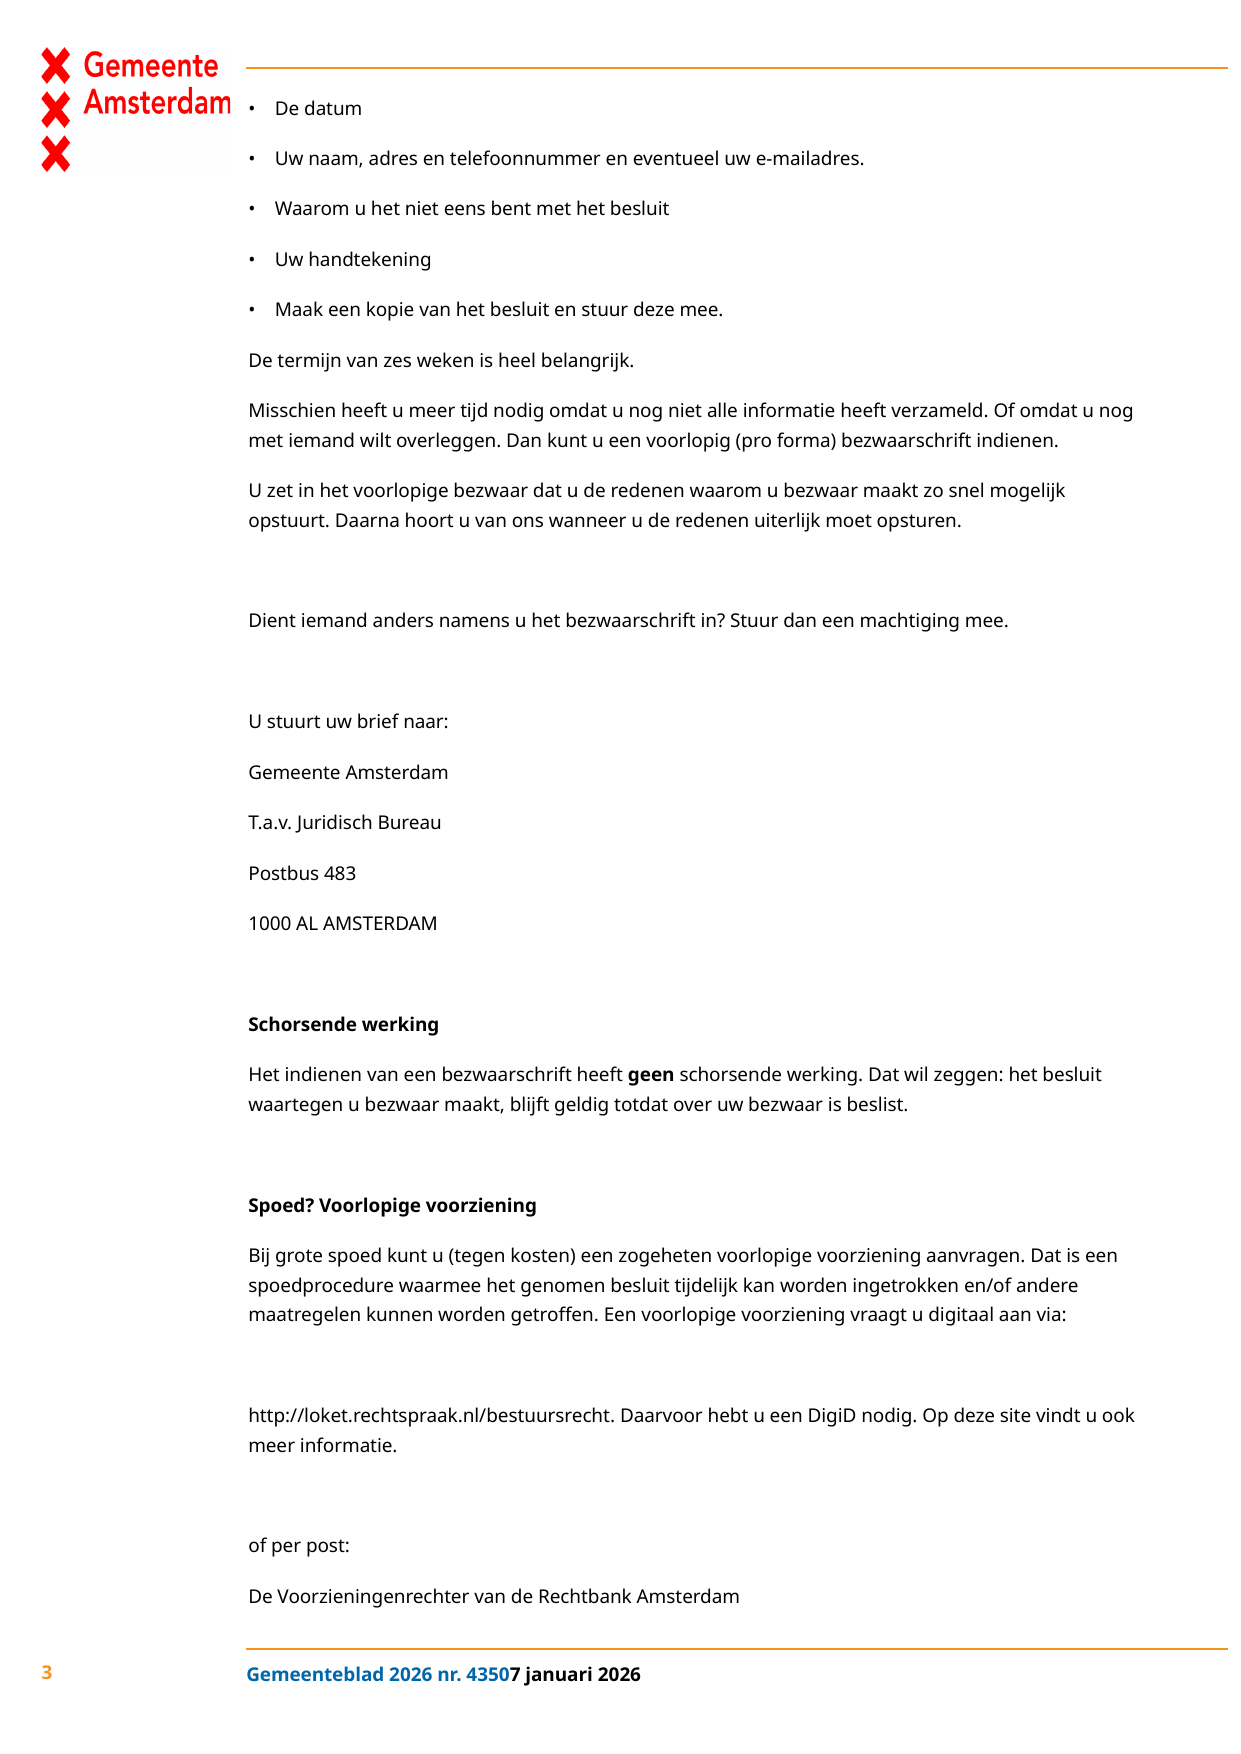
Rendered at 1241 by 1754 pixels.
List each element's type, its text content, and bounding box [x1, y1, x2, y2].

text • De datum [248, 95, 1152, 121]
text • Uw handtekening [248, 246, 1152, 272]
text 1000 AL AMSTERDAM [248, 910, 1152, 936]
text De Voorzieningenrechter van de Rechtbank Amsterdam [248, 1583, 1152, 1609]
text http://loket.rechtspraak.nl/bestuursrecht. Daarvoor hebt u een DigiD nodig. Op deze site vindt u ook meer informatie. [248, 1402, 1152, 1458]
text U stuurt uw brief naar: [248, 708, 1152, 734]
text Misschien heeft u meer tijd nodig omdat u nog niet alle informatie heeft verzameld. Of omdat u nog met iemand wilt overleggen. Dan kunt u een voorlopig (pro forma) bezwaarschrift indienen. [248, 397, 1152, 453]
text De termijn van zes weken is heel belangrijk. [248, 347, 1152, 373]
text • Waarom u het niet eens bent met het besluit [248, 196, 1152, 221]
text Het indienen van een bezwaarschrift heeft geen schorsende werking. Dat wil zeggen: het besluit waartegen u bezwaar maakt, blijft geldig totdat over uw bezwaar is beslist. [248, 1061, 1152, 1117]
text • Uw naam, adres en telefoonnummer en eventueel uw e-mailadres. [248, 145, 1152, 171]
text Gemeente Amsterdam [248, 759, 1152, 785]
text Postbus 483 [248, 860, 1152, 886]
text Schorsende werking [248, 1011, 1152, 1037]
text Spoed? Voorlopige voorziening [248, 1192, 1152, 1218]
text of per post: [248, 1533, 1152, 1558]
text U zet in het voorlopige bezwaar dat u de redenen waarom u bezwaar maakt zo snel mogelijk opstuurt. Daarna hoort u van ons wanneer u de redenen uiterlijk moet opsturen. [248, 477, 1152, 533]
text • Maak een kopie van het besluit en stuur deze mee. [248, 296, 1152, 322]
text T.a.v. Juridisch Bureau [248, 809, 1152, 835]
text Bij grote spoed kunt u (tegen kosten) een zogeheten voorlopige voorziening aanvragen. Dat is een spoedprocedure waarmee het genomen besluit tijdelijk kan worden ingetrokken en/of andere maatregelen kunnen worden getroffen. Een voorlopige voorziening vraagt u digitaal aan via: [248, 1242, 1152, 1327]
picture [41, 47, 231, 172]
text Dient iemand anders namens u het bezwaarschrift in? Stuur dan een machtiging mee. [248, 608, 1152, 633]
